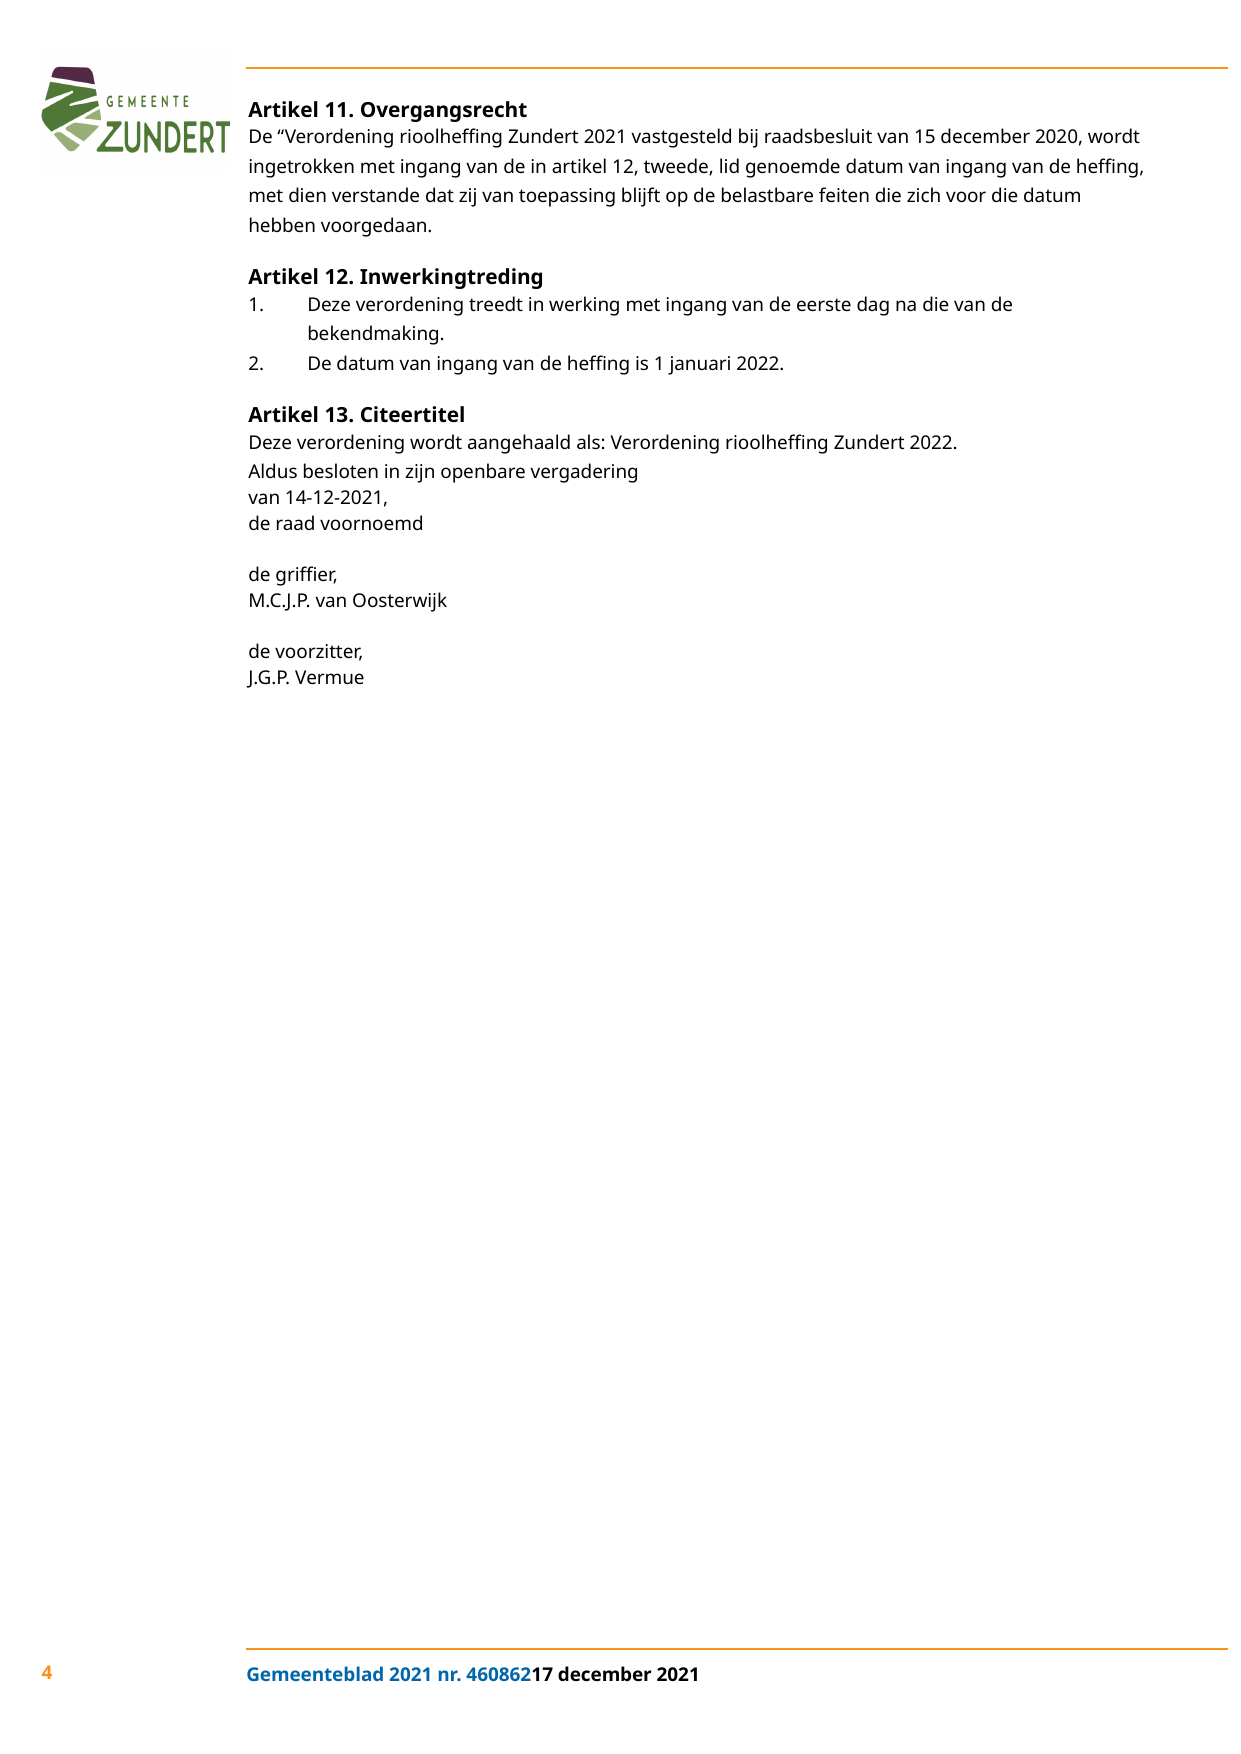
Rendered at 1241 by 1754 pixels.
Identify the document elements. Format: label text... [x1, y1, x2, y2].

text de raad voornoemd [248, 510, 1152, 536]
text Artikel 11. Overgangsrecht [248, 95, 1152, 123]
text J.G.P. Vermue [248, 664, 1152, 690]
text van 14-12-2021, [248, 484, 1152, 510]
list Deze verordening treedt in werking met ingang van de eerste dag na die van de bekendmaking. [248, 291, 1152, 346]
text Aldus besloten in zijn openbare vergadering [248, 458, 1152, 484]
text De “Verordening rioolheffing Zundert 2021 vastgesteld bij raadsbesluit van 15 december 2020, wordt ingetrokken met ingang van de in artikel 12, tweede, lid genoemde datum van ingang van de heffing, met dien verstande dat zij van toepassing blijft op de belastbare feiten die zich voor die datum hebben voorgedaan. [248, 123, 1152, 238]
text M.C.J.P. van Oosterwijk [248, 587, 1152, 613]
text Artikel 13. Citeertitel [248, 400, 1152, 429]
picture [41, 47, 231, 172]
text de griffier, [248, 561, 1152, 587]
list De datum van ingang van de heffing is 1 januari 2022. [248, 350, 1152, 376]
text Deze verordening wordt aangehaald als: Verordening rioolheffing Zundert 2022. [248, 429, 1152, 454]
text de voorzitter, [248, 638, 1152, 664]
text Artikel 12. Inwerkingtreding [248, 262, 1152, 291]
